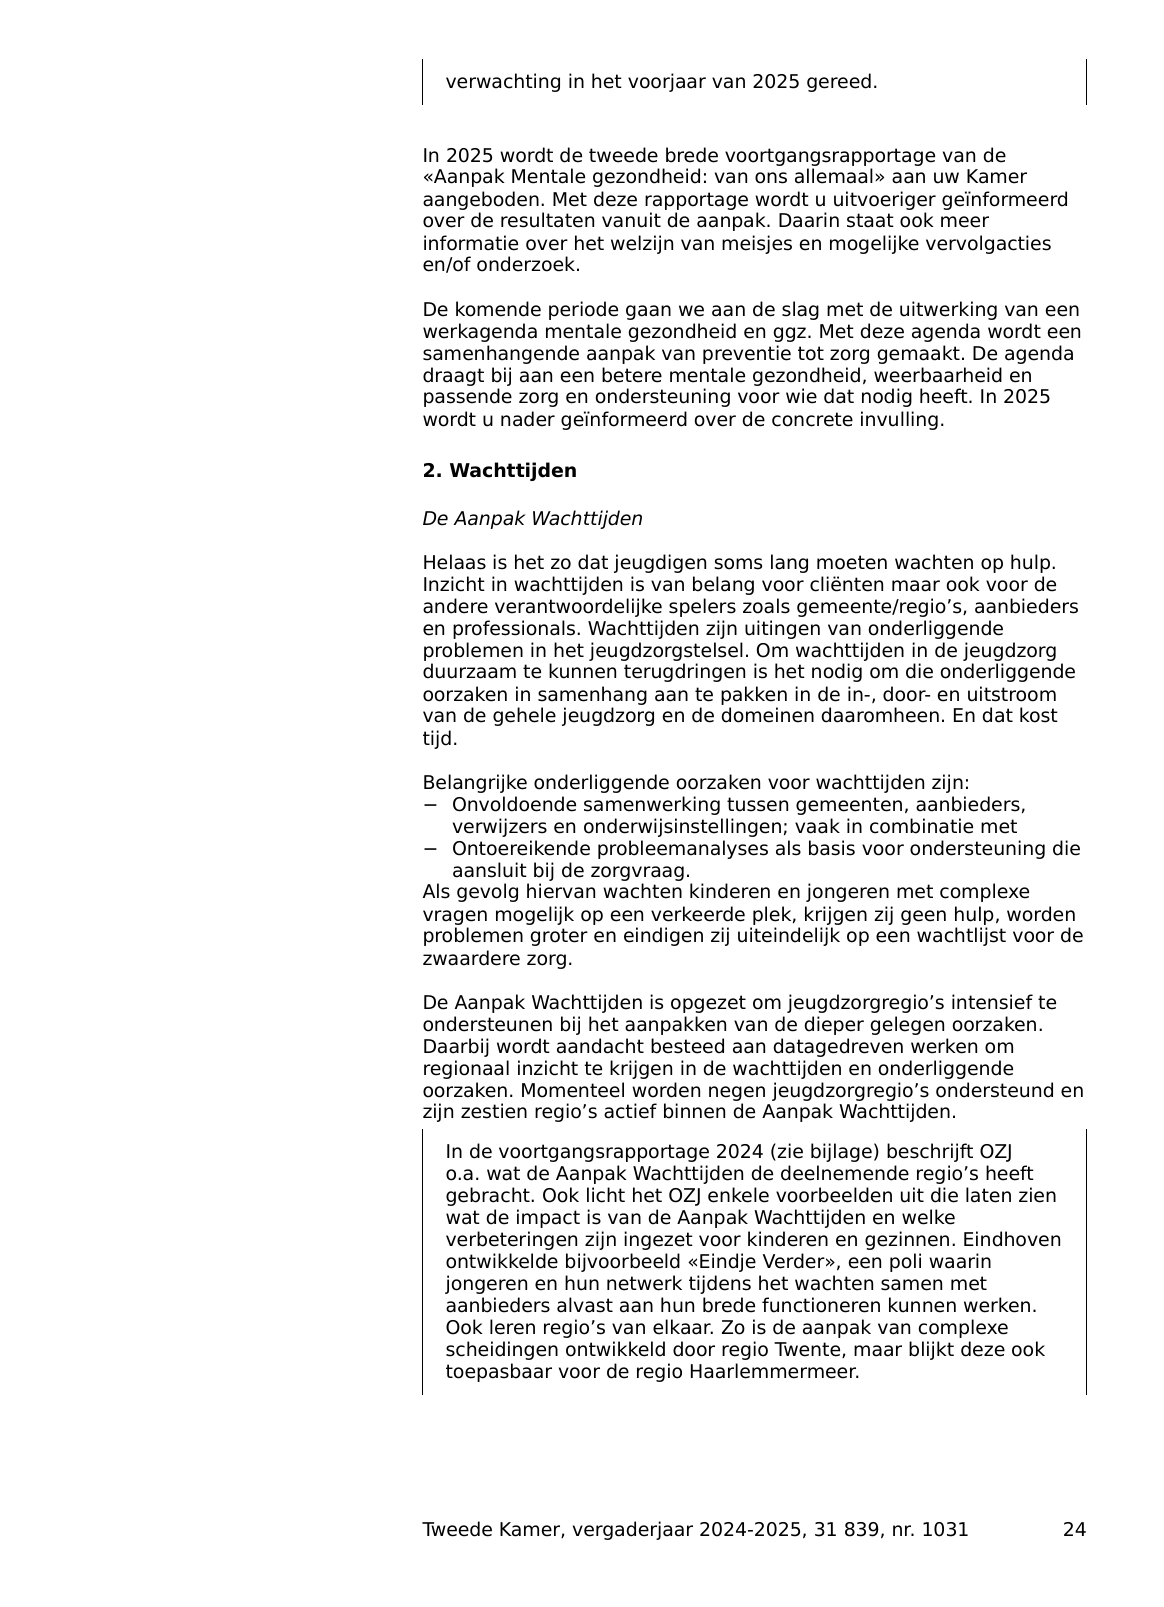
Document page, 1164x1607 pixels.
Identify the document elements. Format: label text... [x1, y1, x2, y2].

text Helaas is het zo dat jeugdigen soms lang moeten wachten op hulp. Inzicht in wachttijden is van belang voor cliënten maar ook voor de andere verantwoordelijke spelers zoals gemeente/regio’s, aanbieders en professionals. Wachttijden zijn uitingen van onderliggende problemen in het jeugdzorgstelsel. Om wachttijden in de jeugdzorg duurzaam te kunnen terugdringen is het nodig om die onderliggende oorzaken in samenhang aan te pakken in de in-, door- en uitstroom van de gehele jeugdzorg en de domeinen daaromheen. En dat kost tijd. [422, 552, 1087, 749]
text − Onvoldoende samenwerking tussen gemeenten, aanbieders, verwijzers en onderwijsinstellingen; vaak in combinatie met [422, 793, 1087, 837]
subtitle 2. Wachttijden [422, 460, 1087, 482]
text In 2025 wordt de tweede brede voortgangsrapportage van de «Aanpak Mentale gezondheid: van ons allemaal» aan uw Kamer aangeboden. Met deze rapportage wordt u uitvoeriger geïnformeerd over de resultaten vanuit de aanpak. Daarin staat ook meer informatie over het welzijn van meisjes en mogelijke vervolgacties en/of onderzoek. [422, 144, 1087, 276]
table_header verwachting in het voorjaar van 2025 gereed. [423, 59, 1086, 104]
text De komende periode gaan we aan de slag met de uitwerking van een werkagenda mentale gezondheid en ggz. Met deze agenda wordt een samenhangende aanpak van preventie tot zorg gemaakt. De agenda draagt bij aan een betere mentale gezondheid, weerbaarheid en passende zorg en ondersteuning voor wie dat nodig heeft. In 2025 wordt u nader geïnformeerd over de concrete invulling. [422, 298, 1087, 430]
table_header In de voortgangsrapportage 2024 (zie bijlage) beschrijft OZJ o.a. wat de Aanpak Wachttijden de deelnemende regio’s heeft gebracht. Ook licht het OZJ enkele voorbeelden uit die laten zien wat de impact is van de Aanpak Wachttijden en welke verbeteringen zijn ingezet voor kinderen en gezinnen. Eindhoven ontwikkelde bijvoorbeeld «Eindje Verder», een poli waarin jongeren en hun netwerk tijdens het wachten samen met aanbieders alvast aan hun brede functioneren kunnen werken. Ook leren regio’s van elkaar. Zo is de aanpak van complexe scheidingen ontwikkeld door regio Twente, maar blijkt deze ook toepasbaar voor de regio Haarlemmermeer. [423, 1129, 1086, 1395]
text − Ontoereikende probleemanalyses als basis voor ondersteuning die aansluit bij de zorgvraag. [422, 837, 1087, 881]
text De Aanpak Wachttijden is opgezet om jeugdzorgregio’s intensief te ondersteunen bij het aanpakken van de dieper gelegen oorzaken. Daarbij wordt aandacht besteed aan datagedreven werken om regionaal inzicht te krijgen in de wachttijden en onderliggende oorzaken. Momenteel worden negen jeugdzorgregio’s ondersteund en zijn zestien regio’s actief binnen de Aanpak Wachttijden. [422, 992, 1087, 1123]
text Als gevolg hiervan wachten kinderen en jongeren met complexe vragen mogelijk op een verkeerde plek, krijgen zij geen hulp, worden problemen groter en eindigen zij uiteindelijk op een wachtlijst voor de zwaardere zorg. [422, 881, 1087, 969]
text Belangrijke onderliggende oorzaken voor wachttijden zijn: [422, 772, 1087, 793]
subtitle De Aanpak Wachttijden [422, 507, 1087, 529]
